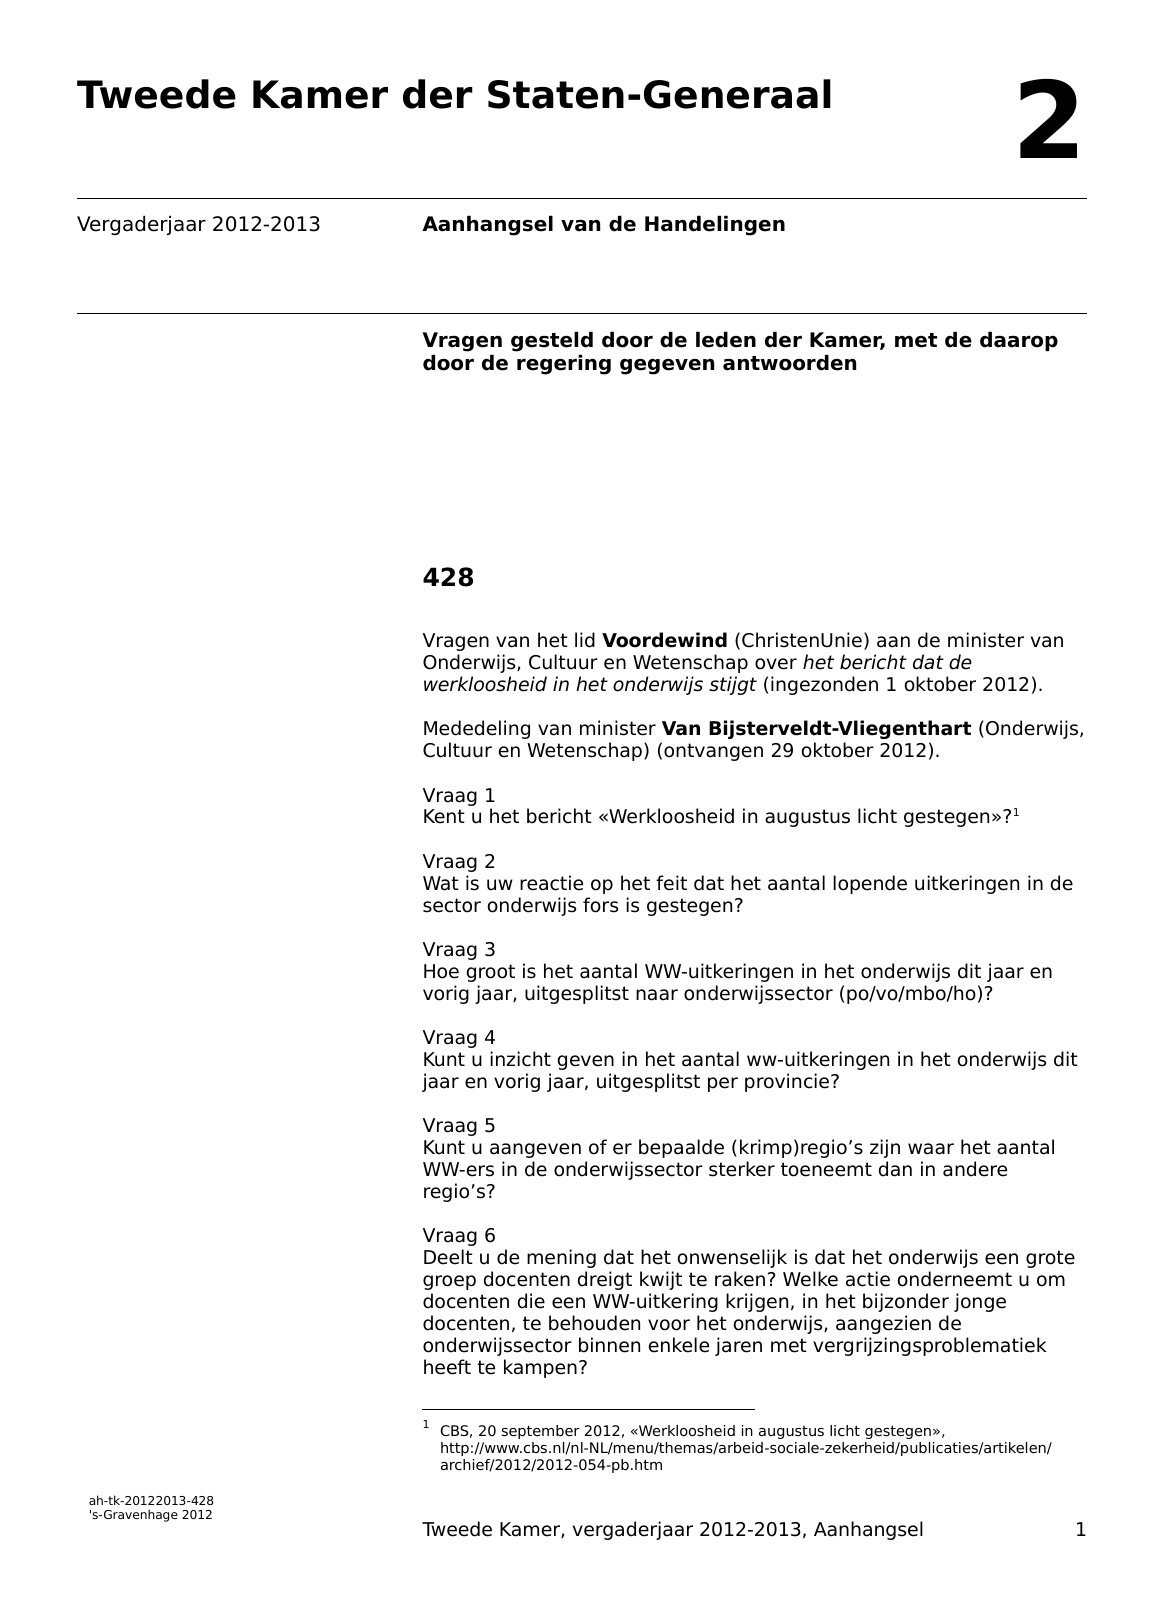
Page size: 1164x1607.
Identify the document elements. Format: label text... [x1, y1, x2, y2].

table_header 2 [886, 59, 1087, 198]
table_header Tweede Kamer der Staten-Generaal [77, 59, 886, 198]
text Kunt u aangeven of er bepaalde (krimp)regio’s zijn waar het aantal WW-ers in de onderwijssector sterker toeneemt dan in andere regio’s? [422, 1137, 1087, 1203]
text Mededeling van minister Van Bijsterveldt-Vliegenthart (Onderwijs, Cultuur en Wetenschap) (ontvangen 29 oktober 2012). [422, 718, 1087, 762]
text Wat is uw reactie op het feit dat het aantal lopende uitkeringen in de sector onderwijs fors is gestegen? [422, 873, 1087, 917]
text Kunt u inzicht geven in het aantal ww-uitkeringen in het onderwijs dit jaar en vorig jaar, uitgesplitst per provincie? [422, 1049, 1087, 1093]
text ah-tk-20122013-428 [88, 1494, 323, 1508]
text 's-Gravenhage 2012 [88, 1508, 323, 1522]
text Kent u het bericht «Werkloosheid in augustus licht gestegen»? [422, 806, 1087, 828]
text Vraag 5 [422, 1115, 1087, 1137]
table_cell Aanhangsel van de Handelingen [422, 199, 1087, 313]
text CBS, 20 september 2012, «Werkloosheid in augustus licht gestegen», http://www.cbs.nl/nl-NL/menu/themas/arbeid-sociale-zekerheid/publicaties/artikelen/archief/2012/2012-054-pb.htm [422, 1418, 1087, 1474]
table_cell [77, 314, 422, 375]
text Vraag 3 [422, 939, 1087, 961]
text 428 [422, 563, 1087, 592]
text Hoe groot is het aantal WW-uitkeringen in het onderwijs dit jaar en vorig jaar, uitgesplitst naar onderwijssector (po/vo/mbo/ho)? [422, 961, 1087, 1005]
table_cell Vragen gesteld door de leden der Kamer, met de daarop door de regering gegeven antwoorden [422, 314, 1087, 375]
text Vraag 2 [422, 851, 1087, 873]
text Vraag 1 [422, 784, 1087, 806]
table_cell Vergaderjaar 2012-2013 [77, 199, 422, 313]
text Vraag 4 [422, 1027, 1087, 1049]
text Vragen van het lid Voordewind (ChristenUnie) aan de minister van Onderwijs, Cultuur en Wetenschap over het bericht dat de werkloosheid in het onderwijs stijgt (ingezonden 1 oktober 2012). [422, 630, 1087, 696]
text Vraag 6 [422, 1225, 1087, 1247]
text Deelt u de mening dat het onwenselijk is dat het onderwijs een grote groep docenten dreigt kwijt te raken? Welke actie onderneemt u om docenten die een WW-uitkering krijgen, in het bijzonder jonge docenten, te behouden voor het onderwijs, aangezien de onderwijssector binnen enkele jaren met vergrijzingsproblematiek heeft te kampen? [422, 1247, 1087, 1379]
